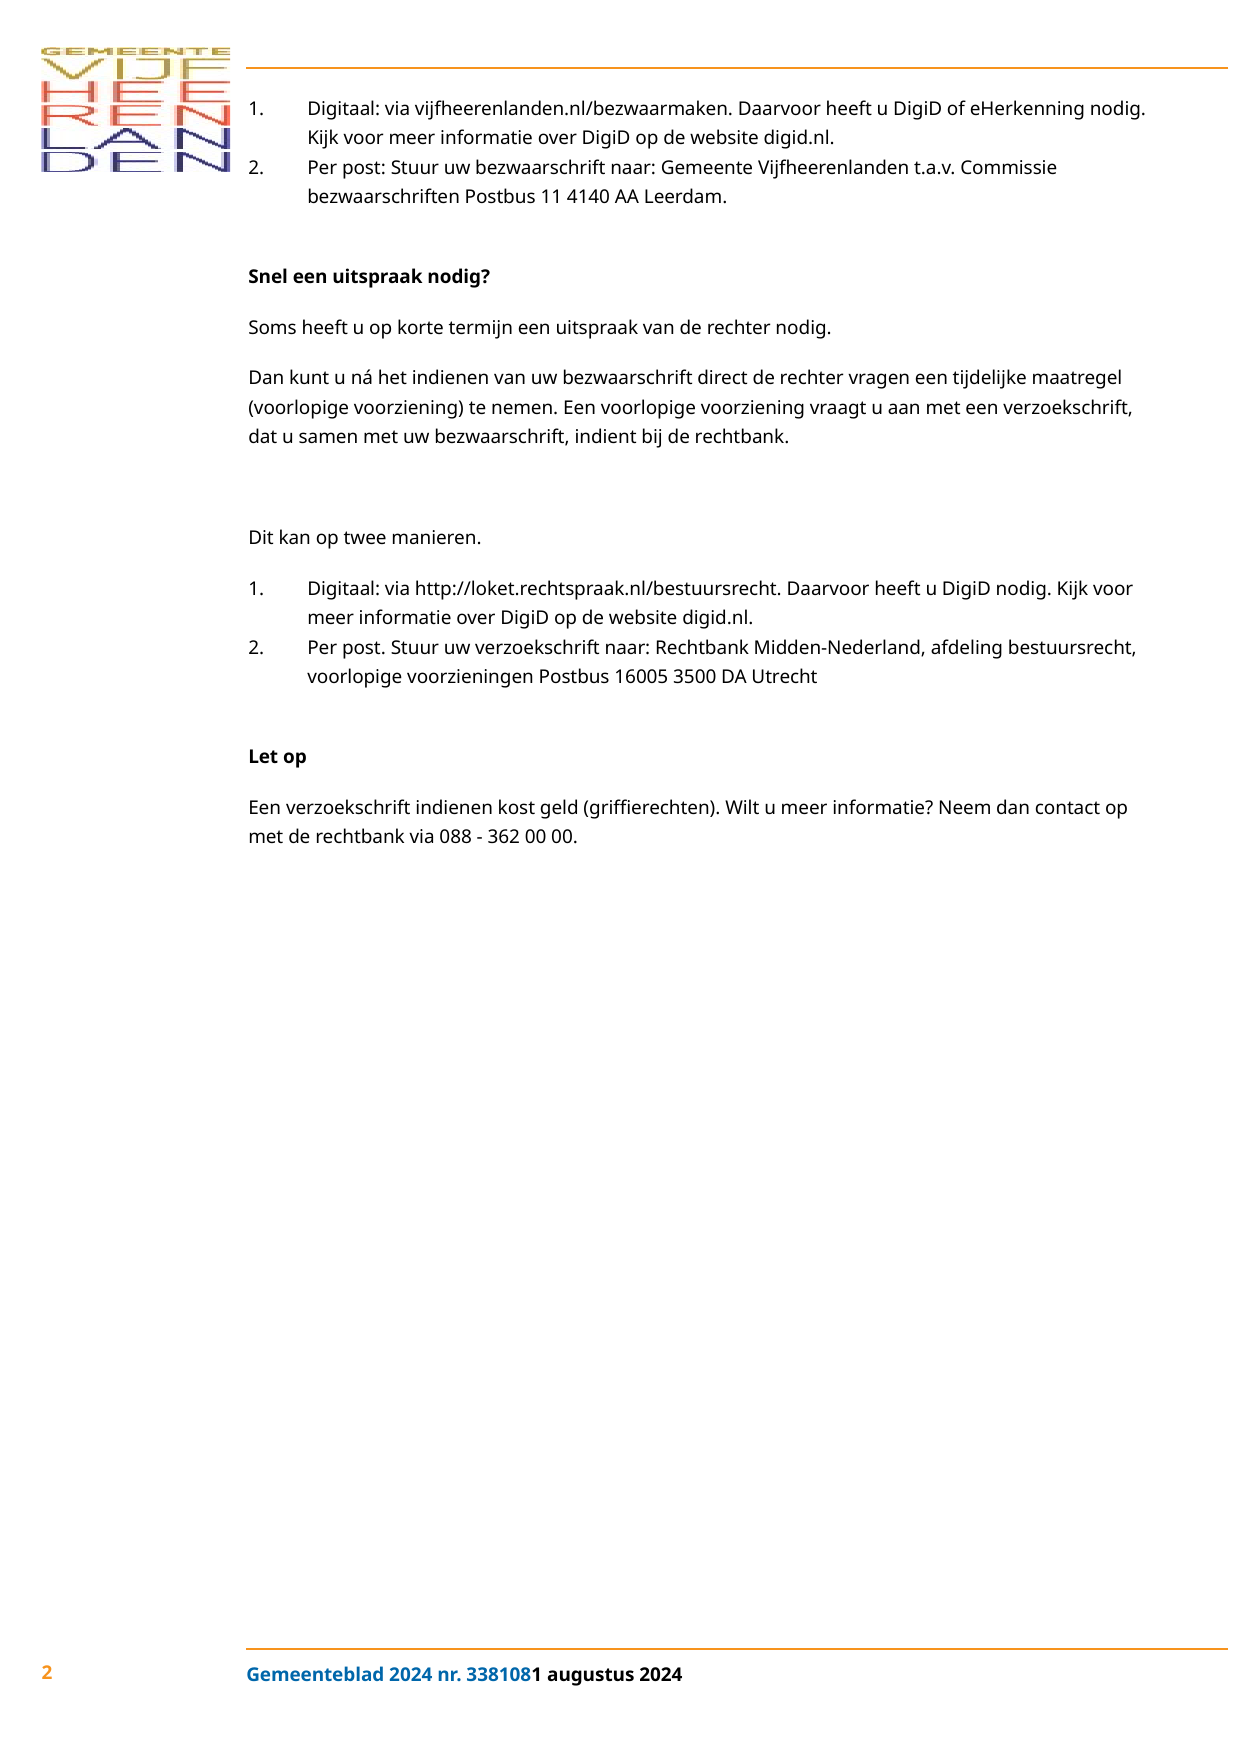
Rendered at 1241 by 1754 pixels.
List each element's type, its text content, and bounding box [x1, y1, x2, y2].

text Dit kan op twee manieren. [248, 524, 1152, 550]
text Dan kunt u ná het indienen van uw bezwaarschrift direct de rechter vragen een tijdelijke maatregel (voorlopige voorziening) te nemen. Een voorlopige voorziening vraagt u aan met een verzoekschrift, dat u samen met uw bezwaarschrift, indient bij de rechtbank. [248, 364, 1152, 449]
list Per post. Stuur uw verzoekschrift naar: Rechtbank Midden-Nederland, afdeling bestuursrecht, voorlopige voorzieningen Postbus 16005 3500 DA Utrecht [248, 634, 1152, 689]
text Soms heeft u op korte termijn een uitspraak van de rechter nodig. [248, 314, 1152, 340]
list Digitaal: via vijfheerenlanden.nl/bezwaarmaken. Daarvoor heeft u DigiD of eHerkenning nodig. Kijk voor meer informatie over DigiD op de website digid.nl. [248, 95, 1152, 150]
picture [41, 47, 231, 172]
list Per post: Stuur uw bezwaarschrift naar: Gemeente Vijfheerenlanden t.a.v. Commissie bezwaarschriften Postbus 11 4140 AA Leerdam. [248, 154, 1152, 209]
list Digitaal: via http://loket.rechtspraak.nl/bestuursrecht. Daarvoor heeft u DigiD nodig. Kijk voor meer informatie over DigiD op de website digid.nl. [248, 575, 1152, 630]
text Een verzoekschrift indienen kost geld (griffierechten). Wilt u meer informatie? Neem dan contact op met de rechtbank via 088 - 362 00 00. [248, 794, 1152, 849]
text Snel een uitspraak nodig? [248, 263, 1152, 289]
text Let op [248, 743, 1152, 769]
